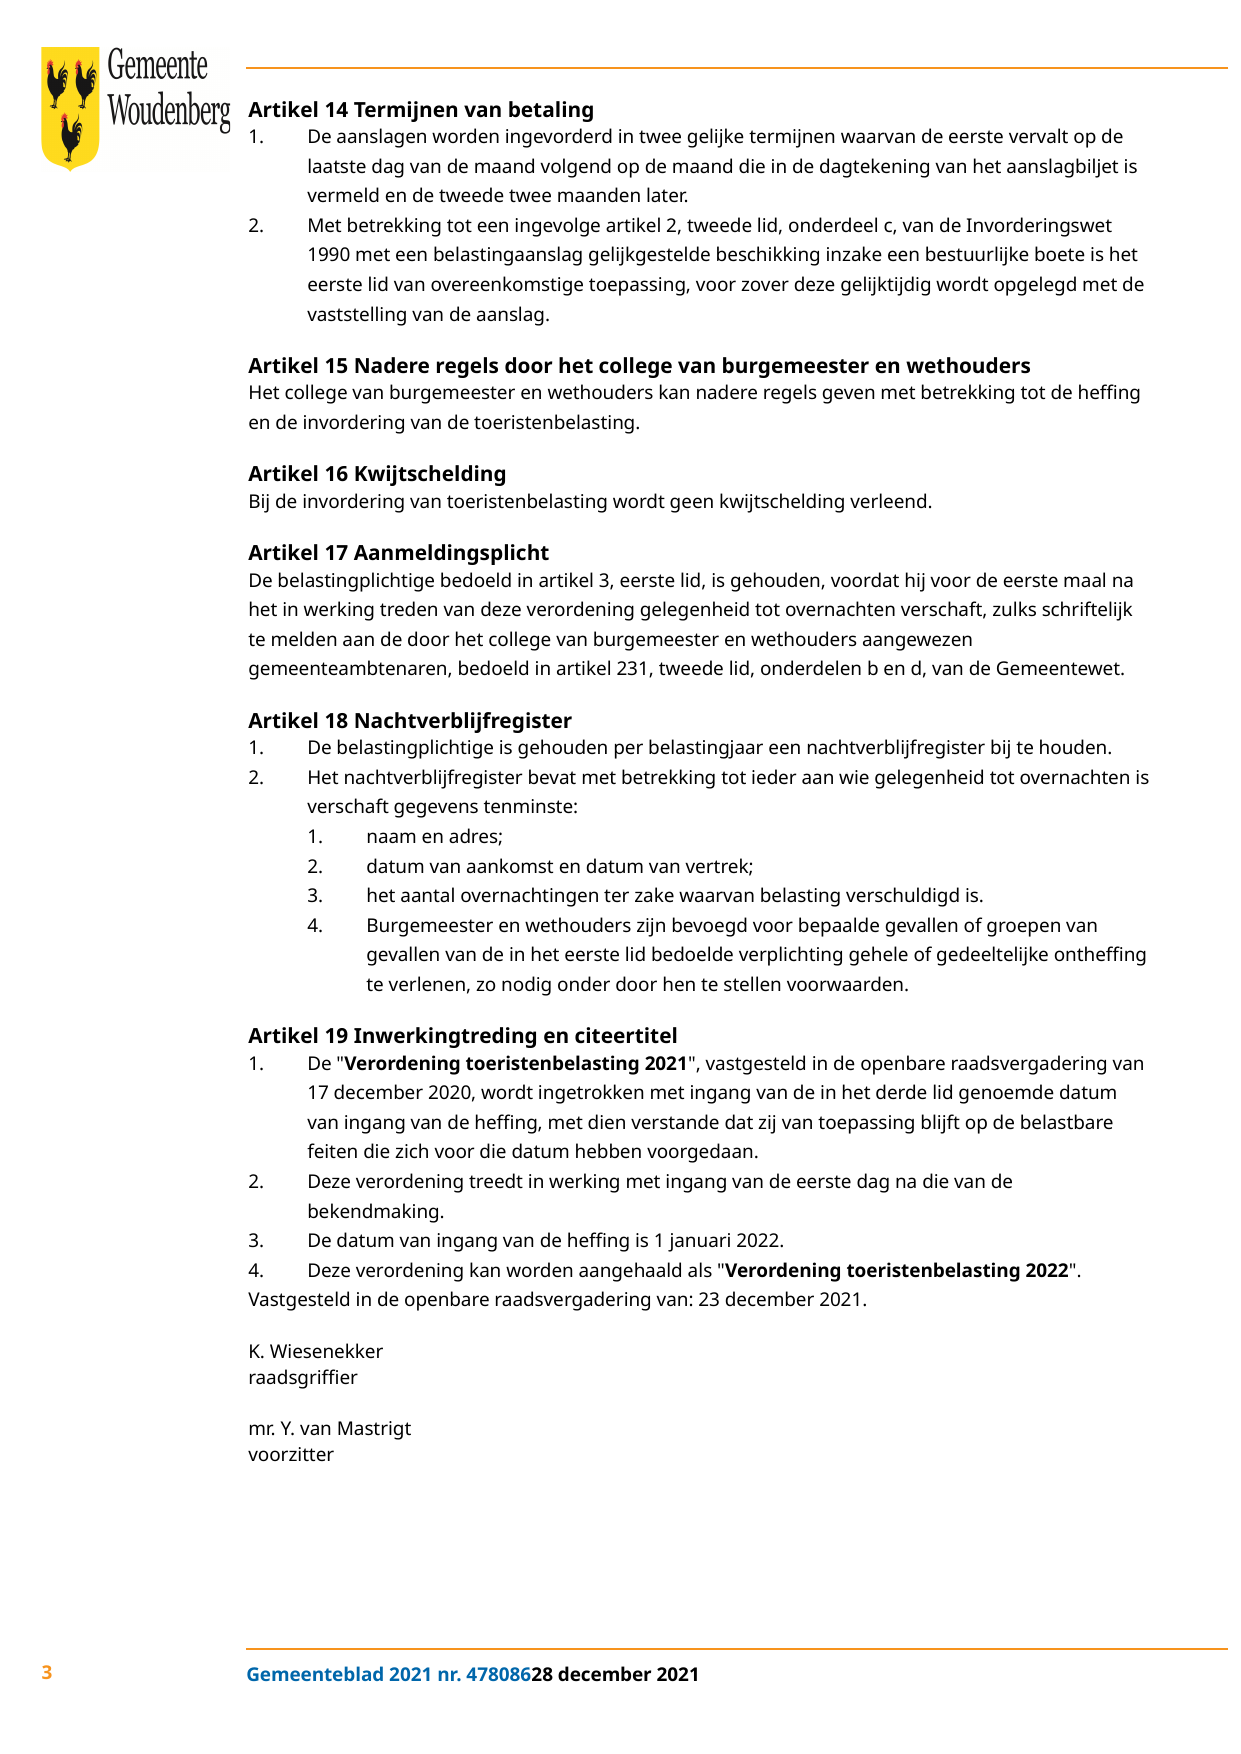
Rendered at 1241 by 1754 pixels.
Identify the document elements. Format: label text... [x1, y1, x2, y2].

text Artikel 14 Termijnen van betaling [248, 95, 1152, 123]
list Met betrekking tot een ingevolge artikel 2, tweede lid, onderdeel c, van de Invorderingswet 1990 met een belastingaanslag gelijkgestelde beschikking inzake een bestuurlijke boete is het eerste lid van overeenkomstige toepassing, voor zover deze gelijktijdig wordt opgelegd met de vaststelling van de aanslag. [248, 212, 1152, 326]
picture [41, 47, 231, 172]
list Deze verordening kan worden aangehaald als "Verordening toeristenbelasting 2022". [248, 1257, 1152, 1283]
text Artikel 18 Nachtverblijfregister [248, 706, 1152, 734]
text K. Wiesenekker [248, 1338, 1152, 1364]
list Het nachtverblijfregister bevat met betrekking tot ieder aan wie gelegenheid tot overnachten is verschaft gegevens tenminste: [248, 764, 1152, 819]
text raadsgriffier [248, 1364, 1152, 1389]
text Het college van burgemeester en wethouders kan nadere regels geven met betrekking tot de heffing en de invordering van de toeristenbelasting. [248, 379, 1152, 435]
text Artikel 16 Kwijtschelding [248, 459, 1152, 488]
list De belastingplichtige is gehouden per belastingjaar een nachtverblijfregister bij te houden. [248, 734, 1152, 760]
list naam en adres; [307, 823, 1152, 849]
text Vastgesteld in de openbare raadsvergadering van: 23 december 2021. [248, 1287, 1152, 1312]
text Artikel 15 Nadere regels door het college van burgemeester en wethouders [248, 351, 1152, 379]
list De datum van ingang van de heffing is 1 januari 2022. [248, 1227, 1152, 1253]
list Burgemeester en wethouders zijn bevoegd voor bepaalde gevallen of groepen van gevallen van de in het eerste lid bedoelde verplichting gehele of gedeeltelijke ontheffing te verlenen, zo nodig onder door hen te stellen voorwaarden. [307, 912, 1152, 997]
text Artikel 17 Aanmeldingsplicht [248, 538, 1152, 567]
text Artikel 19 Inwerkingtreding en citeertitel [248, 1022, 1152, 1050]
list De "Verordening toeristenbelasting 2021", vastgesteld in de openbare raadsvergadering van 17 december 2020, wordt ingetrokken met ingang van de in het derde lid genoemde datum van ingang van de heffing, met dien verstande dat zij van toepassing blijft op de belastbare feiten die zich voor die datum hebben voorgedaan. [248, 1050, 1152, 1164]
list De aanslagen worden ingevorderd in twee gelijke termijnen waarvan de eerste vervalt op de laatste dag van de maand volgend op de maand die in de dagtekening van het aanslagbiljet is vermeld en de tweede twee maanden later. [248, 123, 1152, 208]
text Bij de invordering van toeristenbelasting wordt geen kwijtschelding verleend. [248, 488, 1152, 514]
text voorzitter [248, 1441, 1152, 1467]
list het aantal overnachtingen ter zake waarvan belasting verschuldigd is. [307, 882, 1152, 908]
list Deze verordening treedt in werking met ingang van de eerste dag na die van de bekendmaking. [248, 1168, 1152, 1224]
list datum van aankomst en datum van vertrek; [307, 853, 1152, 878]
text De belastingplichtige bedoeld in artikel 3, eerste lid, is gehouden, voordat hij voor de eerste maal na het in werking treden van deze verordening gelegenheid tot overnachten verschaft, zulks schriftelijk te melden aan de door het college van burgemeester en wethouders aangewezen gemeenteambtenaren, bedoeld in artikel 231, tweede lid, onderdelen b en d, van de Gemeentewet. [248, 567, 1152, 681]
text mr. Y. van Mastrigt [248, 1415, 1152, 1441]
